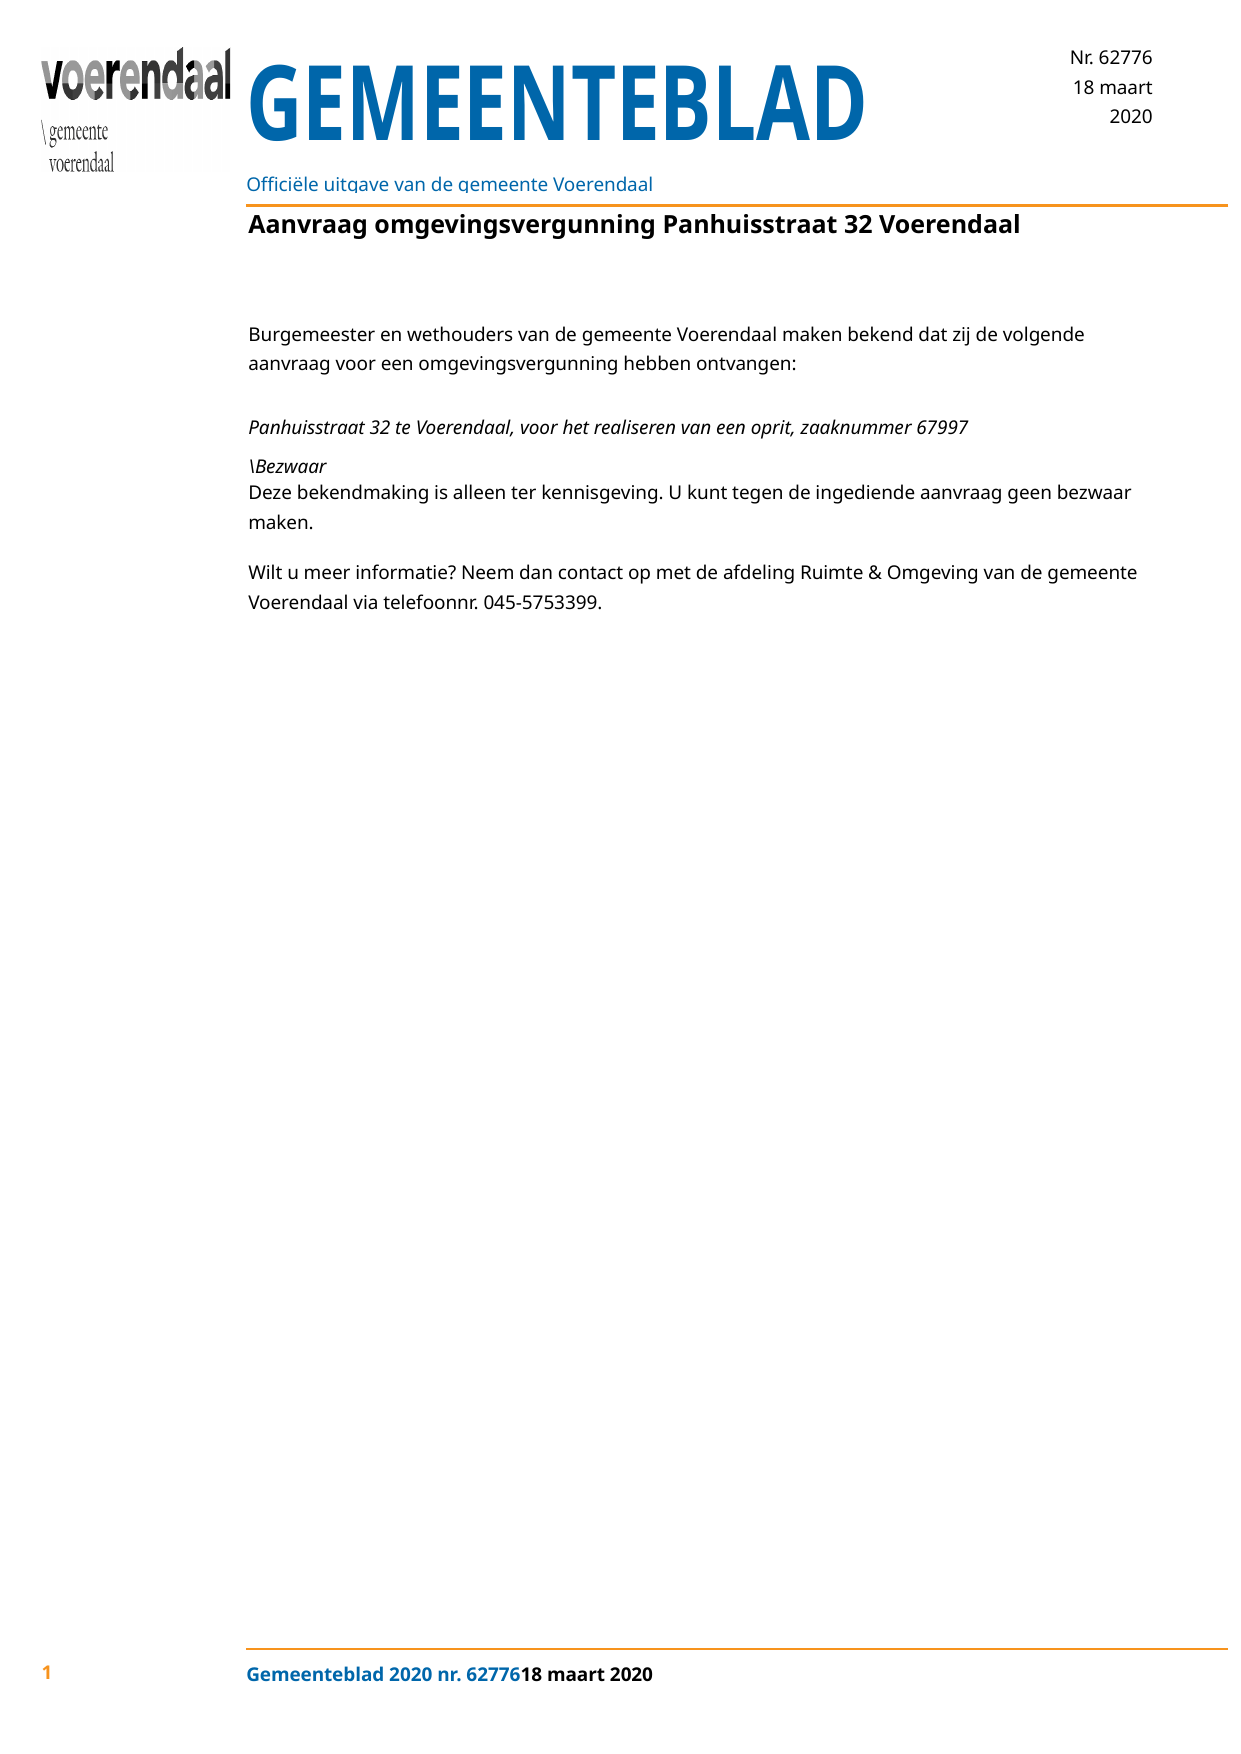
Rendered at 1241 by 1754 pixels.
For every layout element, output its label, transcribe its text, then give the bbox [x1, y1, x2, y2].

text \Bezwaar [248, 453, 1152, 479]
picture [41, 47, 231, 172]
text Burgemeester en wethouders van de gemeente Voerendaal maken bekend dat zij de volgende aanvraag voor een omgevingsvergunning hebben ontvangen: [248, 321, 1152, 376]
text Aanvraag omgevingsvergunning Panhuisstraat 32 Voerendaal [248, 207, 1152, 241]
text Wilt u meer informatie? Neem dan contact op met de afdeling Ruimte & Omgeving van de gemeente Voerendaal via telefoonnr. 045-5753399. [248, 559, 1152, 614]
text Panhuisstraat 32 te Voerendaal, voor het realiseren van een oprit, zaaknummer 67997 [248, 414, 1152, 440]
text Deze bekendmaking is alleen ter kennisgeving. U kunt tegen de ingediende aanvraag geen bezwaar maken. [248, 479, 1152, 534]
